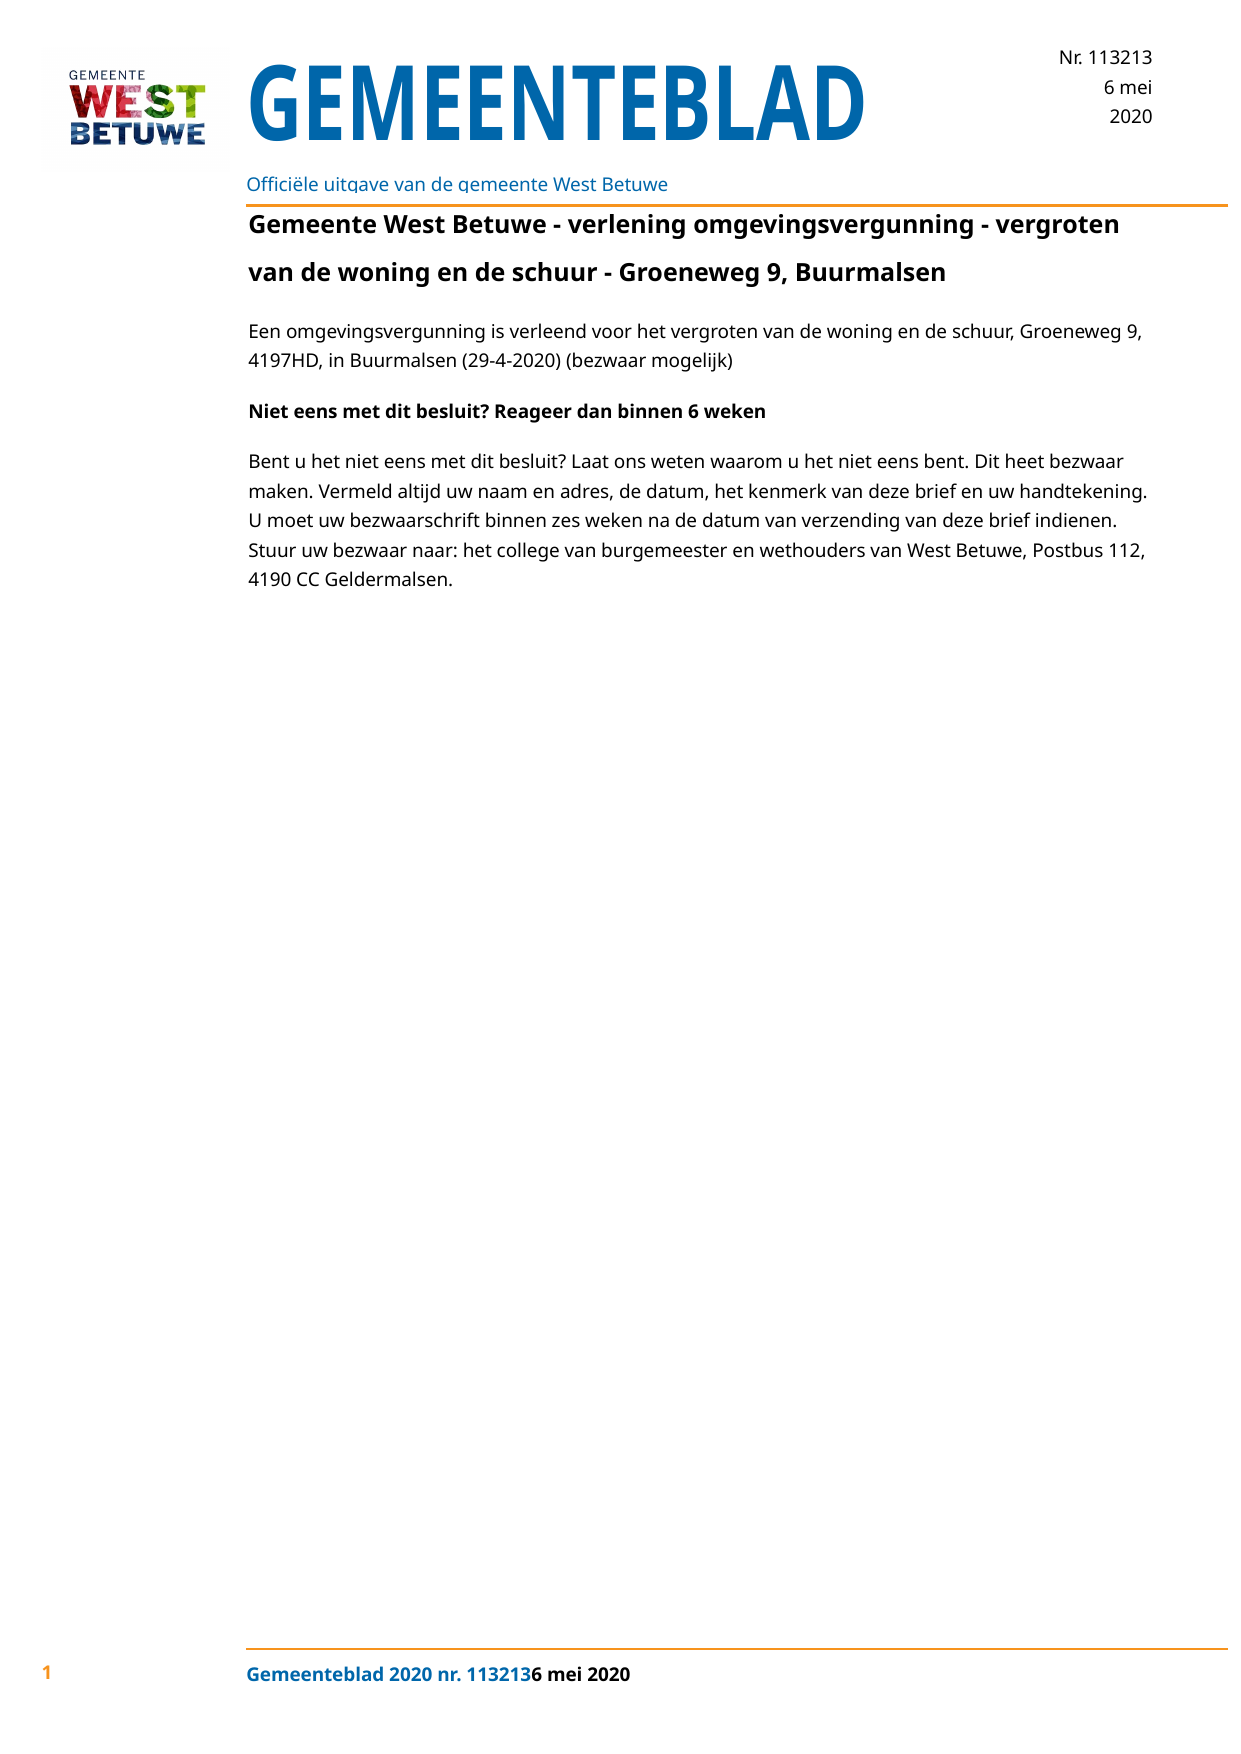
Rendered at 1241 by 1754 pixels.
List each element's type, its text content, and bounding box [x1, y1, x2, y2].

text Niet eens met dit besluit? Reageer dan binnen 6 weken [248, 398, 1152, 424]
text Gemeente West Betuwe - verlening omgevingsvergunning - vergroten van de woning en de schuur - Groeneweg 9, Buurmalsen [248, 207, 1152, 288]
text Bent u het niet eens met dit besluit? Laat ons weten waarom u het niet eens bent. Dit heet bezwaar maken. Vermeld altijd uw naam en adres, de datum, het kenmerk van deze brief en uw handtekening. U moet uw bezwaarschrift binnen zes weken na de datum van verzending van deze brief indienen. Stuur uw bezwaar naar: het college van burgemeester en wethouders van West Betuwe, Postbus 112, 4190 CC Geldermalsen. [248, 448, 1152, 592]
picture [41, 47, 231, 172]
text Een omgevingsvergunning is verleend voor het vergroten van de woning en de schuur, Groeneweg 9, 4197HD, in Buurmalsen (29-4-2020) (bezwaar mogelijk) [248, 318, 1152, 373]
